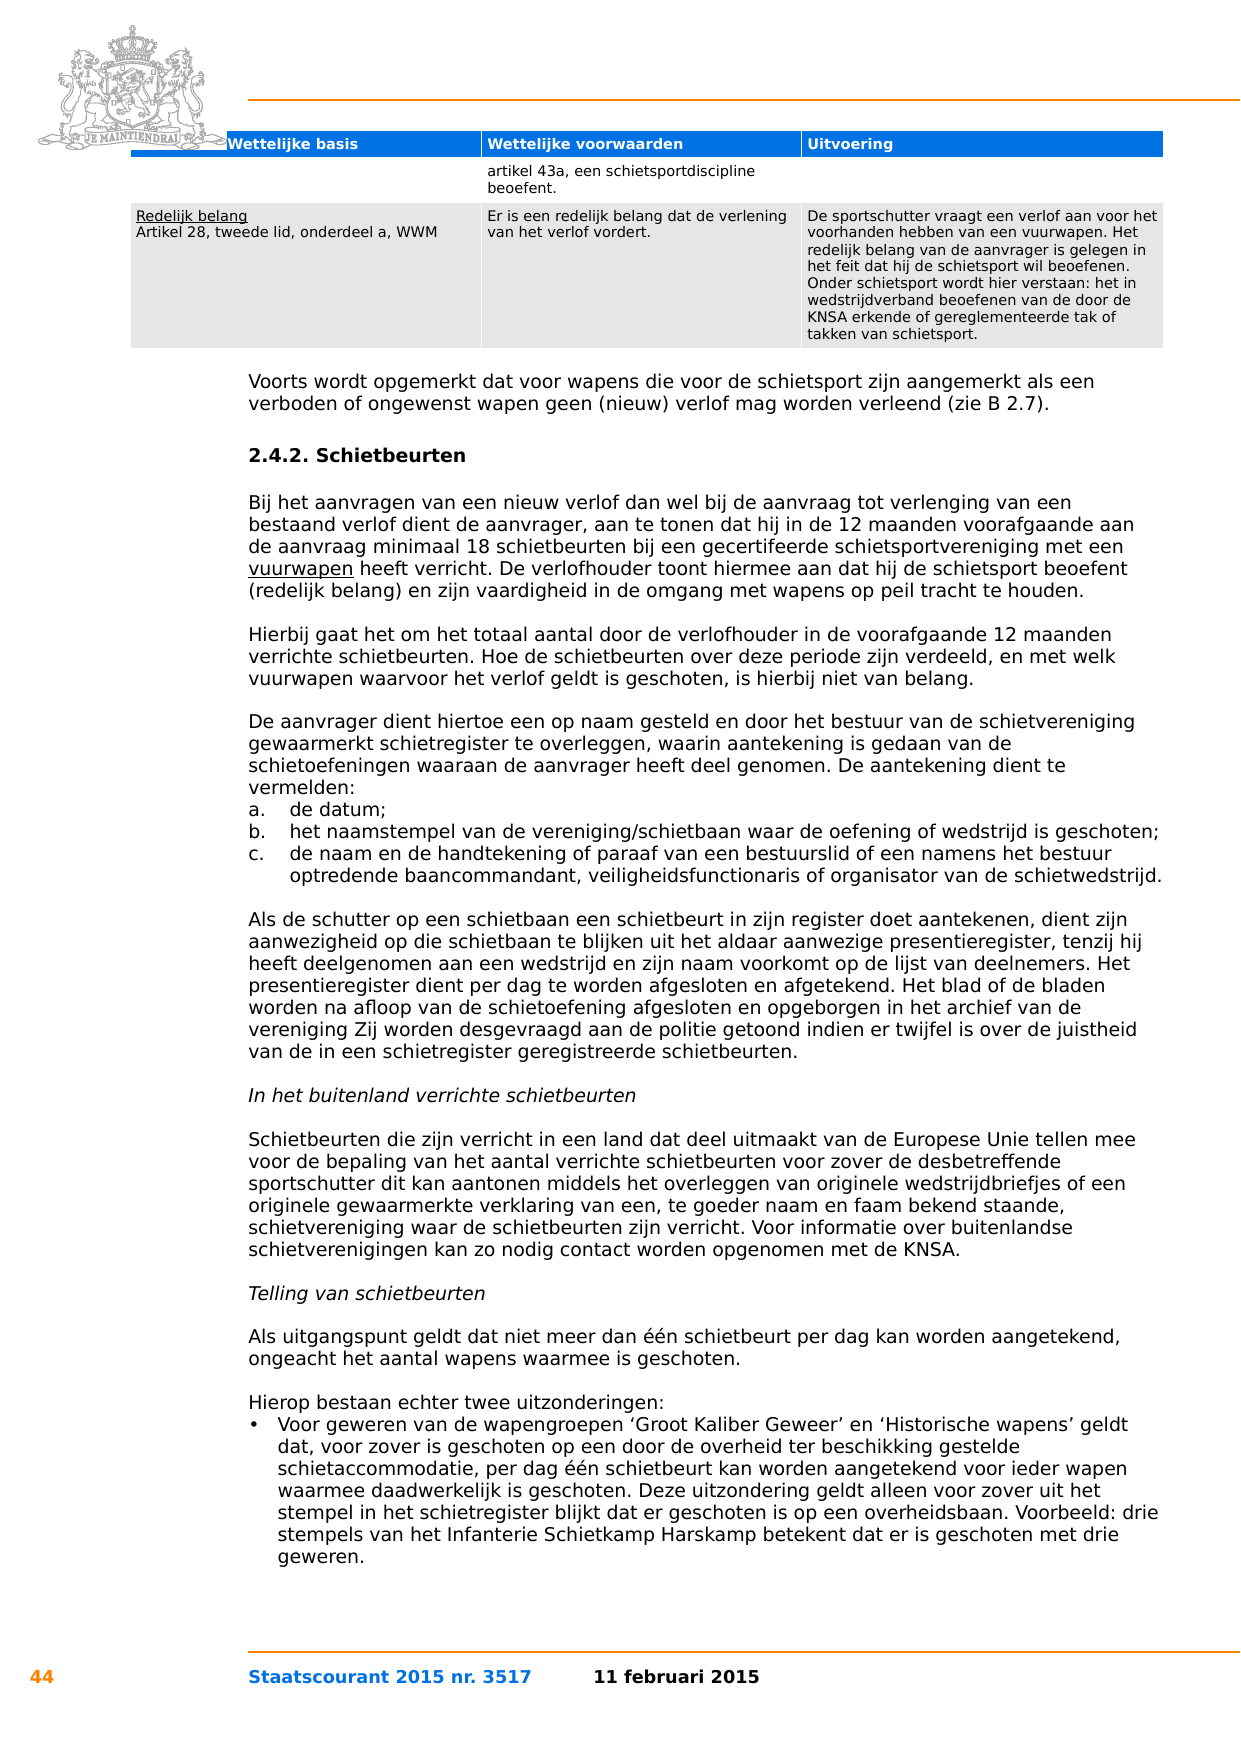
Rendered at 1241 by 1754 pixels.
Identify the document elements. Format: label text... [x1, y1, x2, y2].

table_cell artikel 43a, een schietsportdiscipline beoefent. [482, 158, 801, 202]
text Voorts wordt opgemerkt dat voor wapens die voor de schietsport zijn aangemerkt als een verboden of ongewenst wapen geen (nieuw) verlof mag worden verleend (zie B 2.7). [248, 371, 1163, 415]
table_cell [131, 158, 481, 202]
table_header Wettelijke voorwaarden [482, 131, 801, 157]
text a. de datum; [248, 799, 1163, 821]
table_cell Er is een redelijk belang dat de verlening van het verlof vordert. [482, 203, 801, 348]
table_cell Redelijk belang Artikel 28, tweede lid, onderdeel a, WWM [131, 203, 481, 348]
subtitle Telling van schietbeurten [248, 1282, 1163, 1304]
text Bij het aanvragen van een nieuw verlof dan wel bij de aanvraag tot verlenging van een bestaand verlof dient de aanvrager, aan te tonen dat hij in de 12 maanden voorafgaande aan de aanvraag minimaal 18 schietbeurten bij een gecertifeerde schietsportvereniging met een vuurwapen heeft verricht. De verlofhouder toont hiermee aan dat hij de schietsport beoefent (redelijk belang) en zijn vaardigheid in de omgang met wapens op peil tracht te houden. [248, 492, 1163, 602]
picture [38, 25, 227, 150]
text Als uitgangspunt geldt dat niet meer dan één schietbeurt per dag kan worden aangetekend, ongeacht het aantal wapens waarmee is geschoten. [248, 1326, 1163, 1370]
subtitle In het buitenland verrichte schietbeurten [248, 1085, 1163, 1107]
text Als de schutter op een schietbaan een schietbeurt in zijn register doet aantekenen, dient zijn aanwezigheid op die schietbaan te blijken uit het aldaar aanwezige presentieregister, tenzij hij heeft deelgenomen aan een wedstrijd en zijn naam voorkomt op de lijst van deelnemers. Het presentieregister dient per dag te worden afgesloten en afgetekend. Het blad of de bladen worden na afloop van de schietoefening afgesloten en opgeborgen in het archief van de vereniging Zij worden desgevraagd aan de politie getoond indien er twijfel is over de juistheid van de in een schietregister geregistreerde schietbeurten. [248, 909, 1163, 1063]
text De aanvrager dient hiertoe een op naam gesteld en door het bestuur van de schietvereniging gewaarmerkt schietregister te overleggen, waarin aantekening is gedaan van de schietoefeningen waaraan de aanvrager heeft deel genomen. De aantekening dient te vermelden: [248, 711, 1163, 799]
text c. de naam en de handtekening of paraaf van een bestuurslid of een namens het bestuur optredende baancommandant, veiligheidsfunctionaris of organisator van de schietwedstrijd. [248, 843, 1163, 887]
text Hierbij gaat het om het totaal aantal door de verlofhouder in de voorafgaande 12 maanden verrichte schietbeurten. Hoe de schietbeurten over deze periode zijn verdeeld, en met welk vuurwapen waarvoor het verlof geldt is geschoten, is hierbij niet van belang. [248, 623, 1163, 689]
table_header Wettelijke basis [131, 131, 481, 157]
table_cell De sportschutter vraagt een verlof aan voor het voorhanden hebben van een vuurwapen. Het redelijk belang van de aanvrager is gelegen in het feit dat hij de schietsport wil beoefenen. Onder schietsport wordt hier verstaan: het in wedstrijdverband beoefenen van de door de KNSA erkende of gereglementeerde tak of takken van schietsport. [802, 203, 1163, 348]
text Schietbeurten die zijn verricht in een land dat deel uitmaakt van de Europese Unie tellen mee voor de bepaling van het aantal verrichte schietbeurten voor zover de desbetreffende sportschutter dit kan aantonen middels het overleggen van originele wedstrijdbriefjes of een originele gewaarmerkte verklaring van een, te goeder naam en faam bekend staande, schietvereniging waar de schietbeurten zijn verricht. Voor informatie over buitenlandse schietverenigingen kan zo nodig contact worden opgenomen met de KNSA. [248, 1129, 1163, 1261]
subtitle 2.4.2. Schietbeurten [248, 445, 1163, 467]
table_header Uitvoering [802, 131, 1163, 157]
text • Voor geweren van de wapengroepen ‘Groot Kaliber Geweer’ en ‘Historische wapens’ geldt dat, voor zover is geschoten op een door de overheid ter beschikking gestelde schietaccommodatie, per dag één schietbeurt kan worden aangetekend voor ieder wapen waarmee daadwerkelijk is geschoten. Deze uitzondering geldt alleen voor zover uit het stempel in het schietregister blijkt dat er geschoten is op een overheidsbaan. Voorbeeld: drie stempels van het Infanterie Schietkamp Harskamp betekent dat er is geschoten met drie geweren. [248, 1414, 1163, 1568]
table_cell [802, 158, 1163, 202]
text Hierop bestaan echter twee uitzonderingen: [248, 1392, 1163, 1414]
text b. het naamstempel van de vereniging/schietbaan waar de oefening of wedstrijd is geschoten; [248, 821, 1163, 843]
